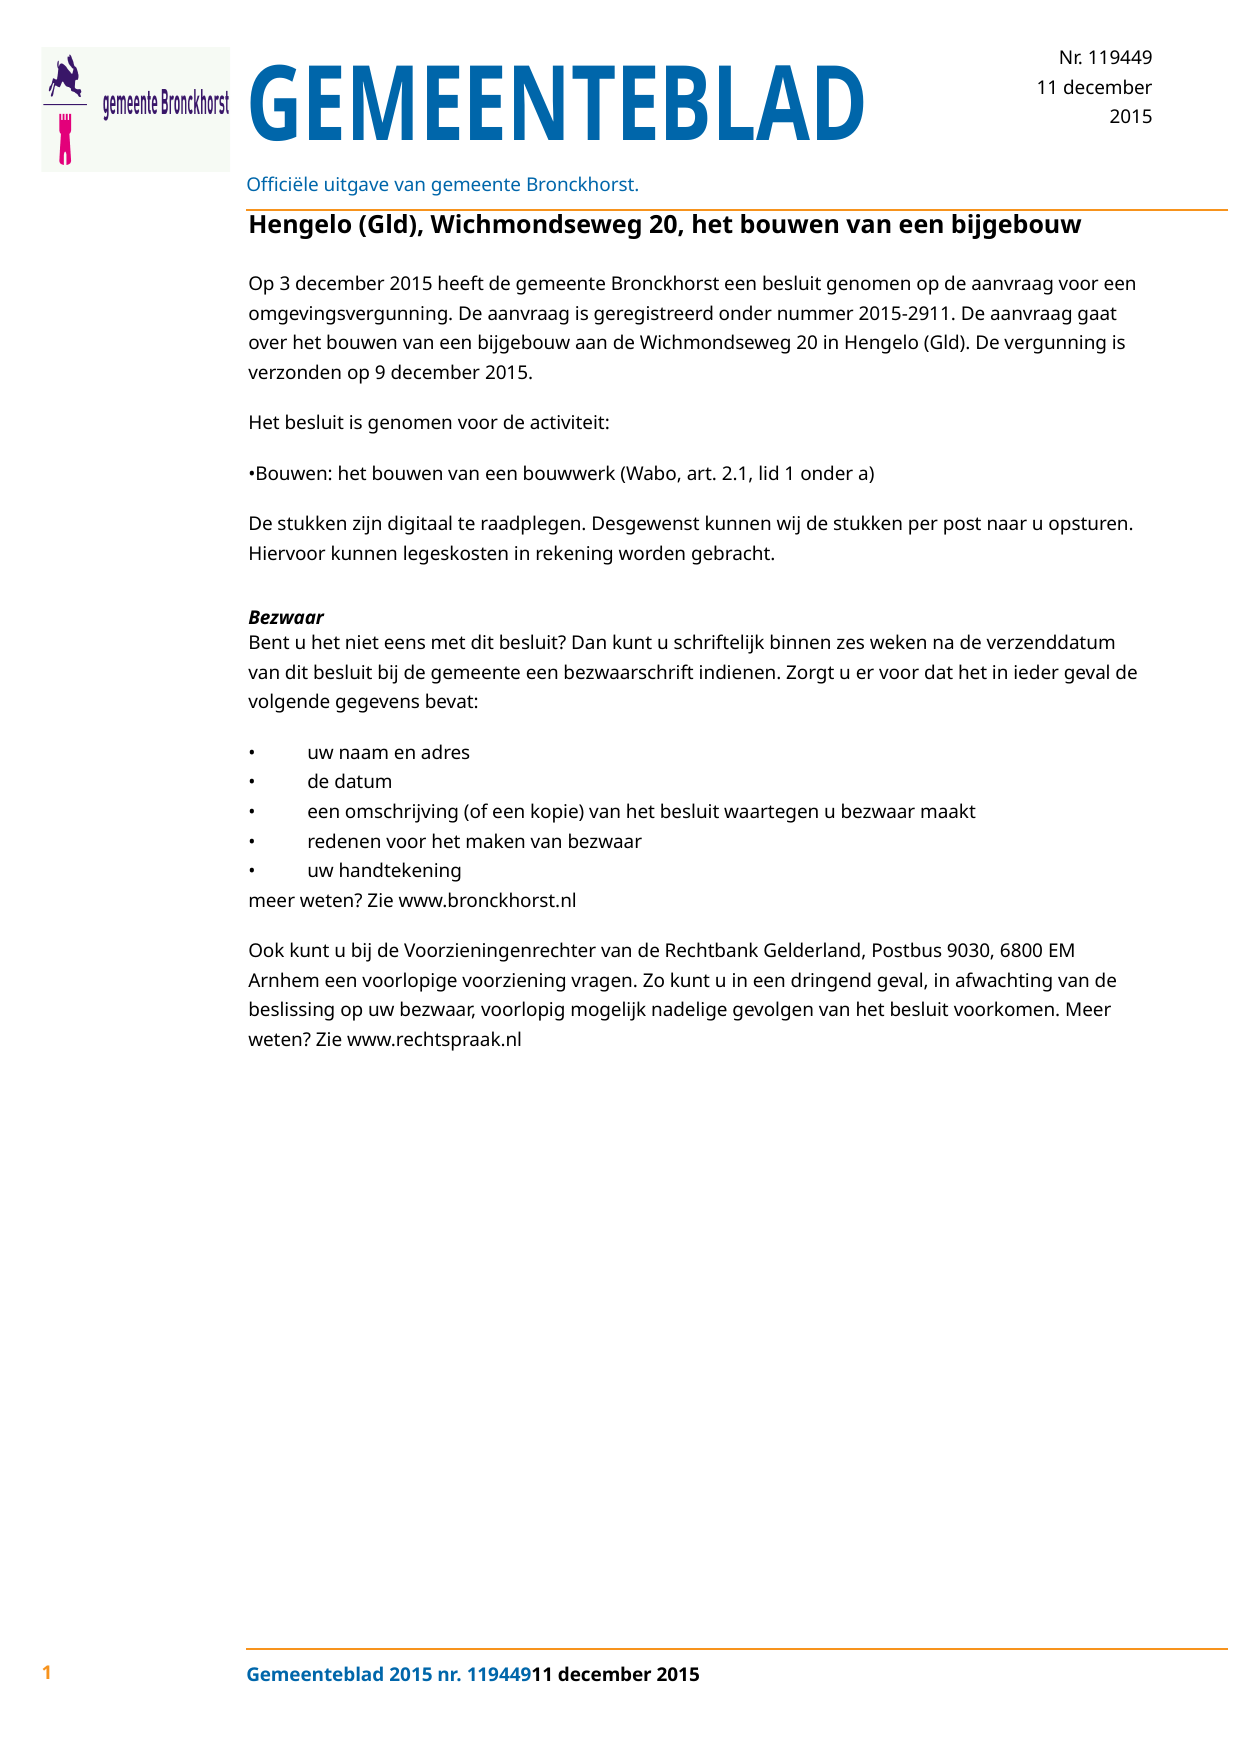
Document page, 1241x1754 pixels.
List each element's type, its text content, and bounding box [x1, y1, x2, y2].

text Bent u het niet eens met dit besluit? Dan kunt u schriftelijk binnen zes weken na de verzenddatum van dit besluit bij de gemeente een bezwaarschrift indienen. Zorgt u er voor dat het in ieder geval de volgende gegevens bevat: [248, 629, 1152, 714]
text Bezwaar [248, 604, 1152, 629]
list redenen voor het maken van bezwaar [248, 828, 1152, 854]
text meer weten? Zie www.bronckhorst.nl [248, 887, 1152, 913]
list een omschrijving (of een kopie) van het besluit waartegen u bezwaar maakt [248, 798, 1152, 824]
list uw handtekening [248, 857, 1152, 883]
text Het besluit is genomen voor de activiteit: [248, 409, 1152, 435]
list de datum [248, 769, 1152, 794]
text •Bouwen: het bouwen van een bouwwerk (Wabo, art. 2.1, lid 1 onder a) [248, 460, 1152, 486]
text Ook kunt u bij de Voorzieningenrechter van de Rechtbank Gelderland, Postbus 9030, 6800 EM Arnhem een voorlopige voorziening vragen. Zo kunt u in een dringend geval, in afwachting van de beslissing op uw bezwaar, voorlopig mogelijk nadelige gevolgen van het besluit voorkomen. Meer weten? Zie www.rechtspraak.nl [248, 937, 1152, 1052]
picture [41, 47, 231, 172]
text Hengelo (Gld), Wichmondseweg 20, het bouwen van een bijgebouw [248, 211, 1152, 241]
list uw naam en adres [248, 739, 1152, 765]
text De stukken zijn digitaal te raadplegen. Desgewenst kunnen wij de stukken per post naar u opsturen. Hiervoor kunnen legeskosten in rekening worden gebracht. [248, 510, 1152, 566]
text Op 3 december 2015 heeft de gemeente Bronckhorst een besluit genomen op de aanvraag voor een omgevingsvergunning. De aanvraag is geregistreerd onder nummer 2015-2911. De aanvraag gaat over het bouwen van een bijgebouw aan de Wichmondseweg 20 in Hengelo (Gld). De vergunning is verzonden op 9 december 2015. [248, 270, 1152, 385]
